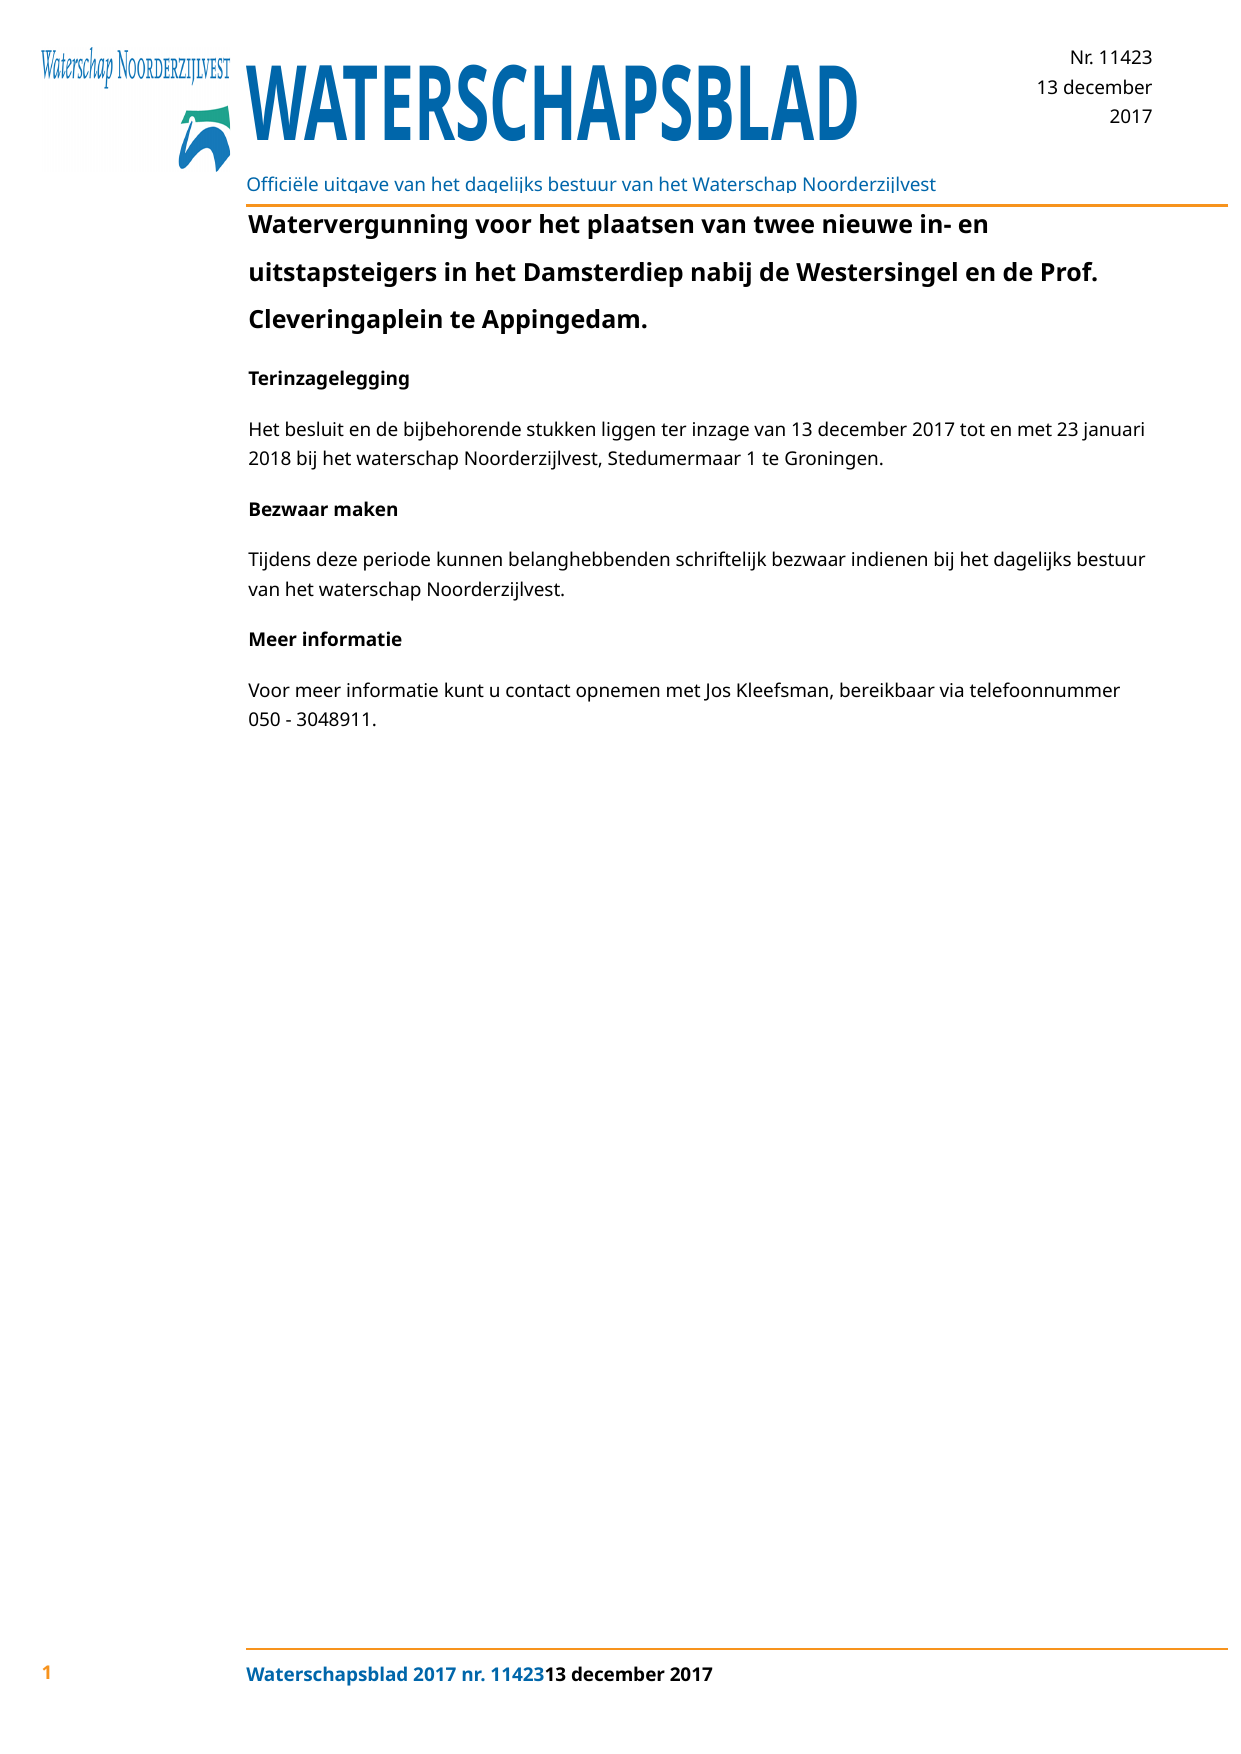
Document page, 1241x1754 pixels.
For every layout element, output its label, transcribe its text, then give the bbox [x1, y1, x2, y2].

text Voor meer informatie kunt u contact opnemen met Jos Kleefsman, bereikbaar via telefoonnummer 050 - 3048911. [248, 677, 1152, 732]
text Meer informatie [248, 626, 1152, 652]
picture [41, 47, 231, 172]
text Het besluit en de bijbehorende stukken liggen ter inzage van 13 december 2017 tot en met 23 januari 2018 bij het waterschap Noorderzijlvest, Stedumermaar 1 te Groningen. [248, 416, 1152, 471]
text Bezwaar maken [248, 496, 1152, 522]
text Terinzagelegging [248, 366, 1152, 391]
text Tijdens deze periode kunnen belanghebbenden schriftelijk bezwaar indienen bij het dagelijks bestuur van het waterschap Noorderzijlvest. [248, 546, 1152, 602]
text Watervergunning voor het plaatsen van twee nieuwe in- en uitstapsteigers in het Damsterdiep nabij de Westersingel en de Prof. Cleveringaplein te Appingedam. [248, 207, 1152, 336]
